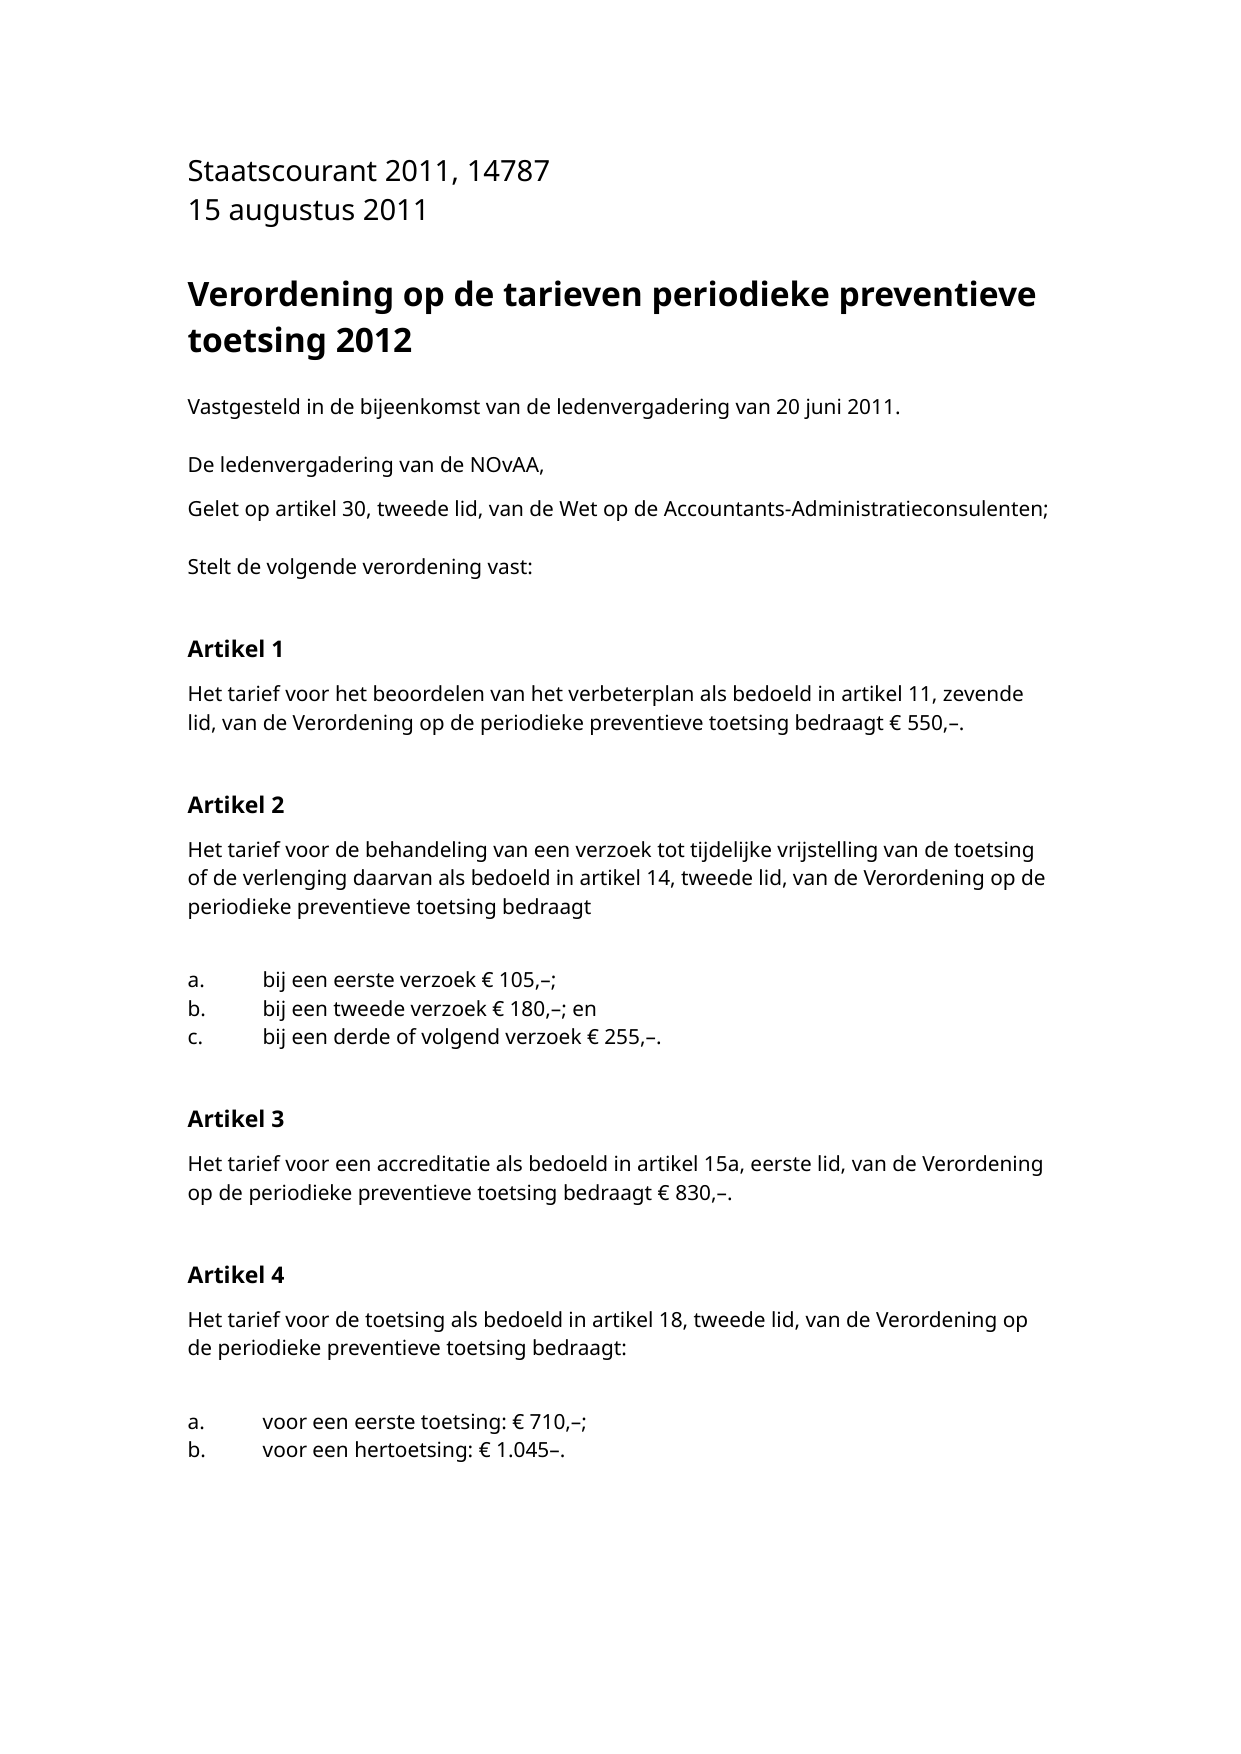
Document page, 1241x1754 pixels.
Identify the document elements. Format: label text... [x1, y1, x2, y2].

subtitle Artikel 4 [187, 1259, 1053, 1290]
text Vastgesteld in de bijeenkomst van de ledenvergadering van 20 juni 2011. [187, 392, 1053, 420]
text Het tarief voor de toetsing als bedoeld in artikel 18, tweede lid, van de Verordening op de periodieke preventieve toetsing bedraagt: [187, 1305, 1053, 1362]
list bij een derde of volgend verzoek € 255,–. [187, 1022, 1053, 1051]
text De ledenvergadering van de NOvAA, [187, 450, 1053, 479]
text 15 augustus 2011 [187, 190, 1053, 229]
text Het tarief voor de behandeling van een verzoek tot tijdelijke vrijstelling van de toetsing of de verlenging daarvan als bedoeld in artikel 14, tweede lid, van de Verordening op de periodieke preventieve toetsing bedraagt [187, 835, 1053, 920]
subtitle Artikel 1 [187, 633, 1053, 664]
subtitle Verordening op de tarieven periodieke preventieve toetsing 2012 [187, 271, 1053, 362]
subtitle Artikel 3 [187, 1103, 1053, 1134]
list bij een tweede verzoek € 180,–; en [187, 994, 1053, 1022]
text Het tarief voor een accreditatie als bedoeld in artikel 15a, eerste lid, van de Verordening op de periodieke preventieve toetsing bedraagt € 830,–. [187, 1149, 1053, 1206]
list voor een hertoetsing: € 1.045–. [187, 1435, 1053, 1464]
text Gelet op artikel 30, tweede lid, van de Wet op de Accountants-Administratieconsulenten; [187, 494, 1053, 522]
list bij een eerste verzoek € 105,–; [187, 965, 1053, 994]
text Stelt de volgende verordening vast: [187, 552, 1053, 581]
text Het tarief voor het beoordelen van het verbeterplan als bedoeld in artikel 11, zevende lid, van de Verordening op de periodieke preventieve toetsing bedraagt € 550,–. [187, 679, 1053, 736]
text Staatscourant 2011, 14787 [187, 150, 1053, 190]
subtitle Artikel 2 [187, 789, 1053, 820]
list voor een eerste toetsing: € 710,–; [187, 1407, 1053, 1435]
